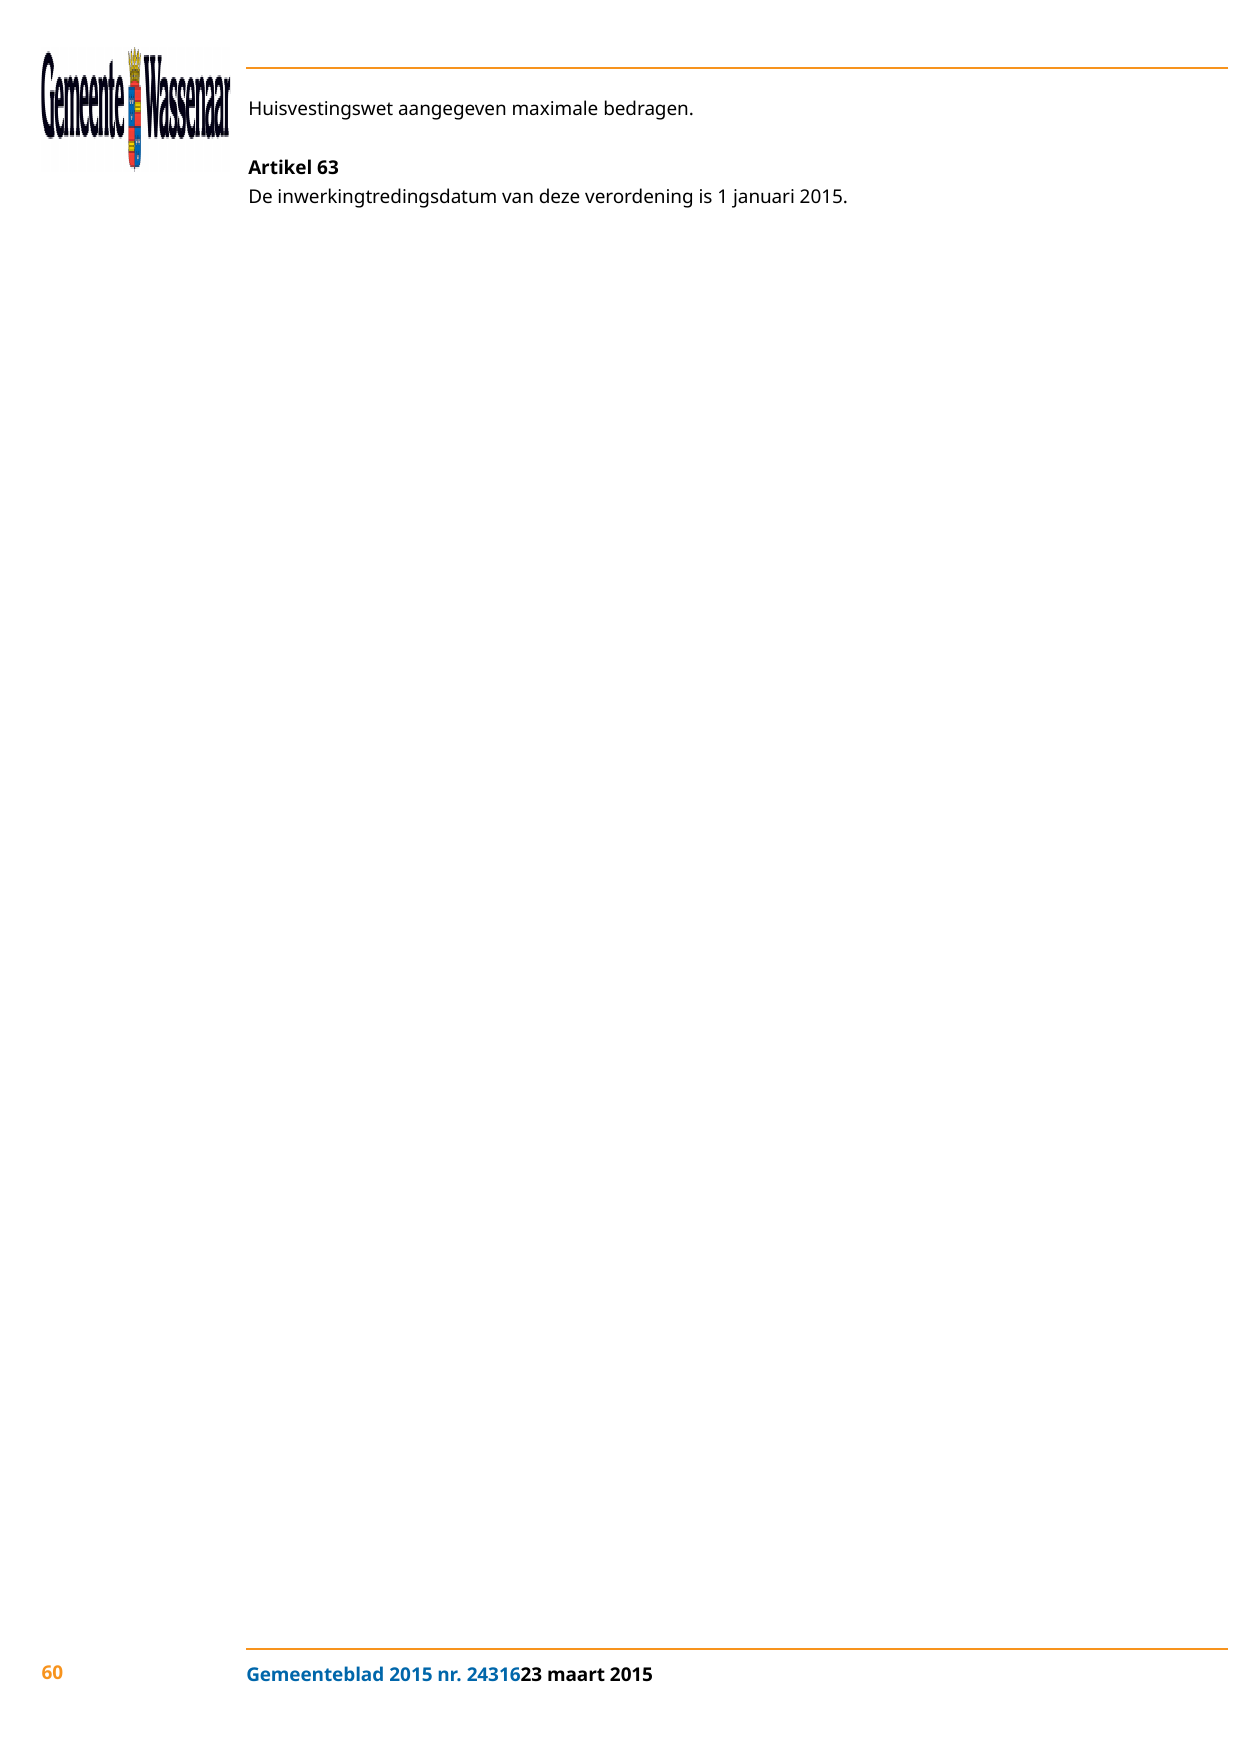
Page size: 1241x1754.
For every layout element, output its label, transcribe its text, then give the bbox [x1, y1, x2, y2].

text De inwerkingtredingsdatum van deze verordening is 1 januari 2015. [248, 183, 1152, 209]
picture [41, 47, 231, 172]
text Artikel 63 [248, 154, 1152, 180]
text Huisvestingswet aangegeven maximale bedragen. [248, 95, 1152, 121]
